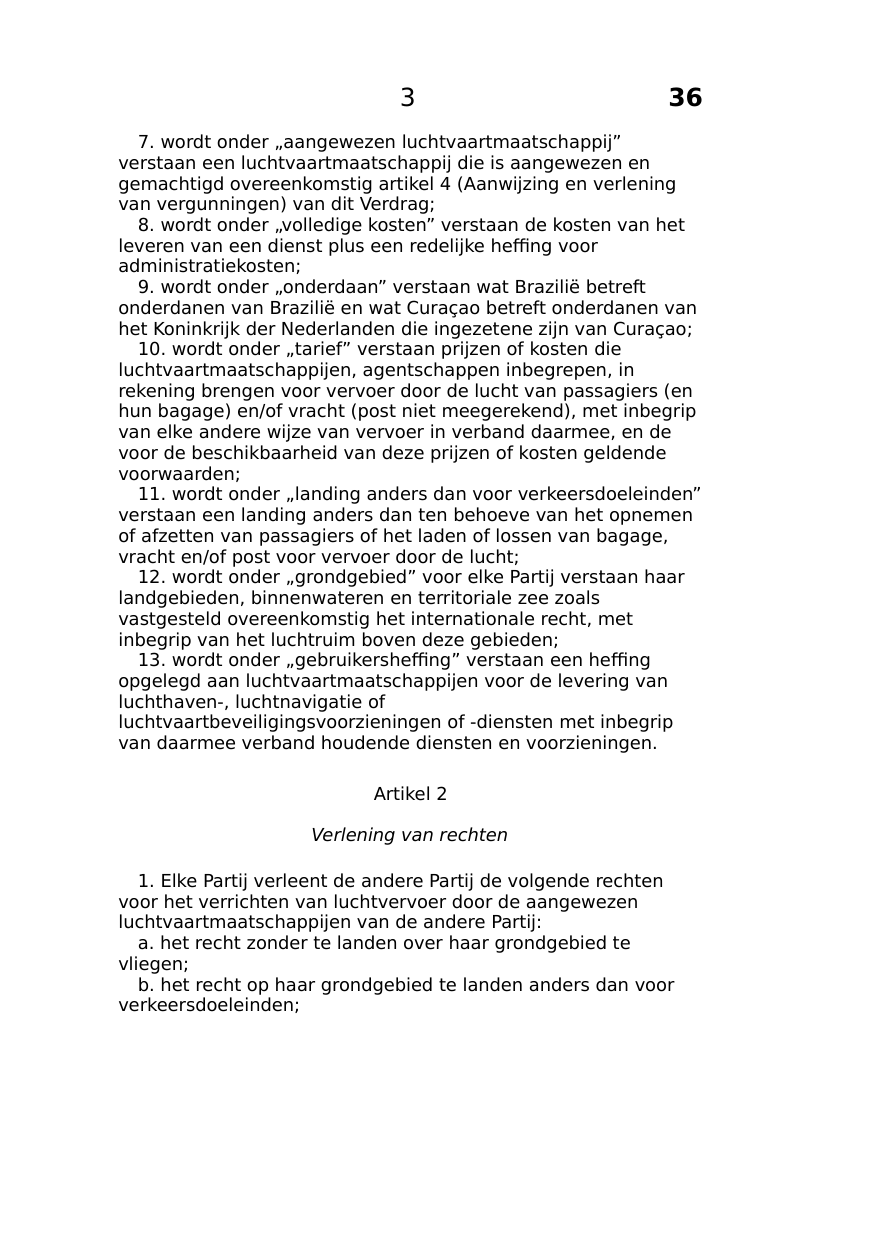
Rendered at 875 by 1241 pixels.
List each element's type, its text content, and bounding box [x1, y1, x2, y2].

text 9. wordt onder „onderdaan” verstaan wat Brazilië betreft onderdanen van Brazilië en wat Curaçao betreft onderdanen van het Koninkrijk der Nederlanden die ingezetene zijn van Curaçao; [118, 277, 703, 339]
text a. het recht zonder te landen over haar grondgebied te vliegen; [118, 933, 703, 974]
text 12. wordt onder „grondgebied” voor elke Partij verstaan haar landgebieden, binnenwateren en territoriale zee zoals vastgesteld overeenkomstig het internationale recht, met inbegrip van het luchtruim boven deze gebieden; [118, 567, 703, 650]
text 13. wordt onder „gebruikersheffing” verstaan een heffing opgelegd aan luchtvaartmaatschappijen voor de levering van luchthaven-, luchtnavigatie of luchtvaartbeveiligingsvoorzieningen of -diensten met inbegrip van daarmee verband houdende diensten en voorzieningen. [118, 650, 703, 754]
text 11. wordt onder „landing anders dan voor verkeersdoeleinden” verstaan een landing anders dan ten behoeve van het opnemen of afzetten van passagiers of het laden of lossen van bagage, vracht en/of post voor vervoer door de lucht; [118, 484, 703, 567]
text 10. wordt onder „tarief” verstaan prijzen of kosten die luchtvaartmaatschappijen, agentschappen inbegrepen, in rekening brengen voor vervoer door de lucht van passagiers (en hun bagage) en/of vracht (post niet meegerekend), met inbegrip van elke andere wijze van vervoer in verband daarmee, en de voor de beschikbaarheid van deze prijzen of kosten geldende voorwaarden; [118, 339, 703, 484]
text 8. wordt onder „volledige kosten” verstaan de kosten van het leveren van een dienst plus een redelijke heffing voor administratiekosten; [118, 215, 703, 277]
subtitle Artikel 2 Verlening van rechten [118, 784, 703, 846]
text 7. wordt onder „aangewezen luchtvaartmaatschappij” verstaan een luchtvaartmaatschappij die is aangewezen en gemachtigd overeenkomstig artikel 4 (Aanwijzing en verlening van vergunningen) van dit Verdrag; [118, 132, 703, 215]
text b. het recht op haar grondgebied te landen anders dan voor verkeersdoeleinden; [118, 974, 703, 1016]
text 1. Elke Partij verleent de andere Partij de volgende rechten voor het verrichten van luchtvervoer door de aangewezen luchtvaartmaatschappijen van de andere Partij: [118, 871, 703, 933]
